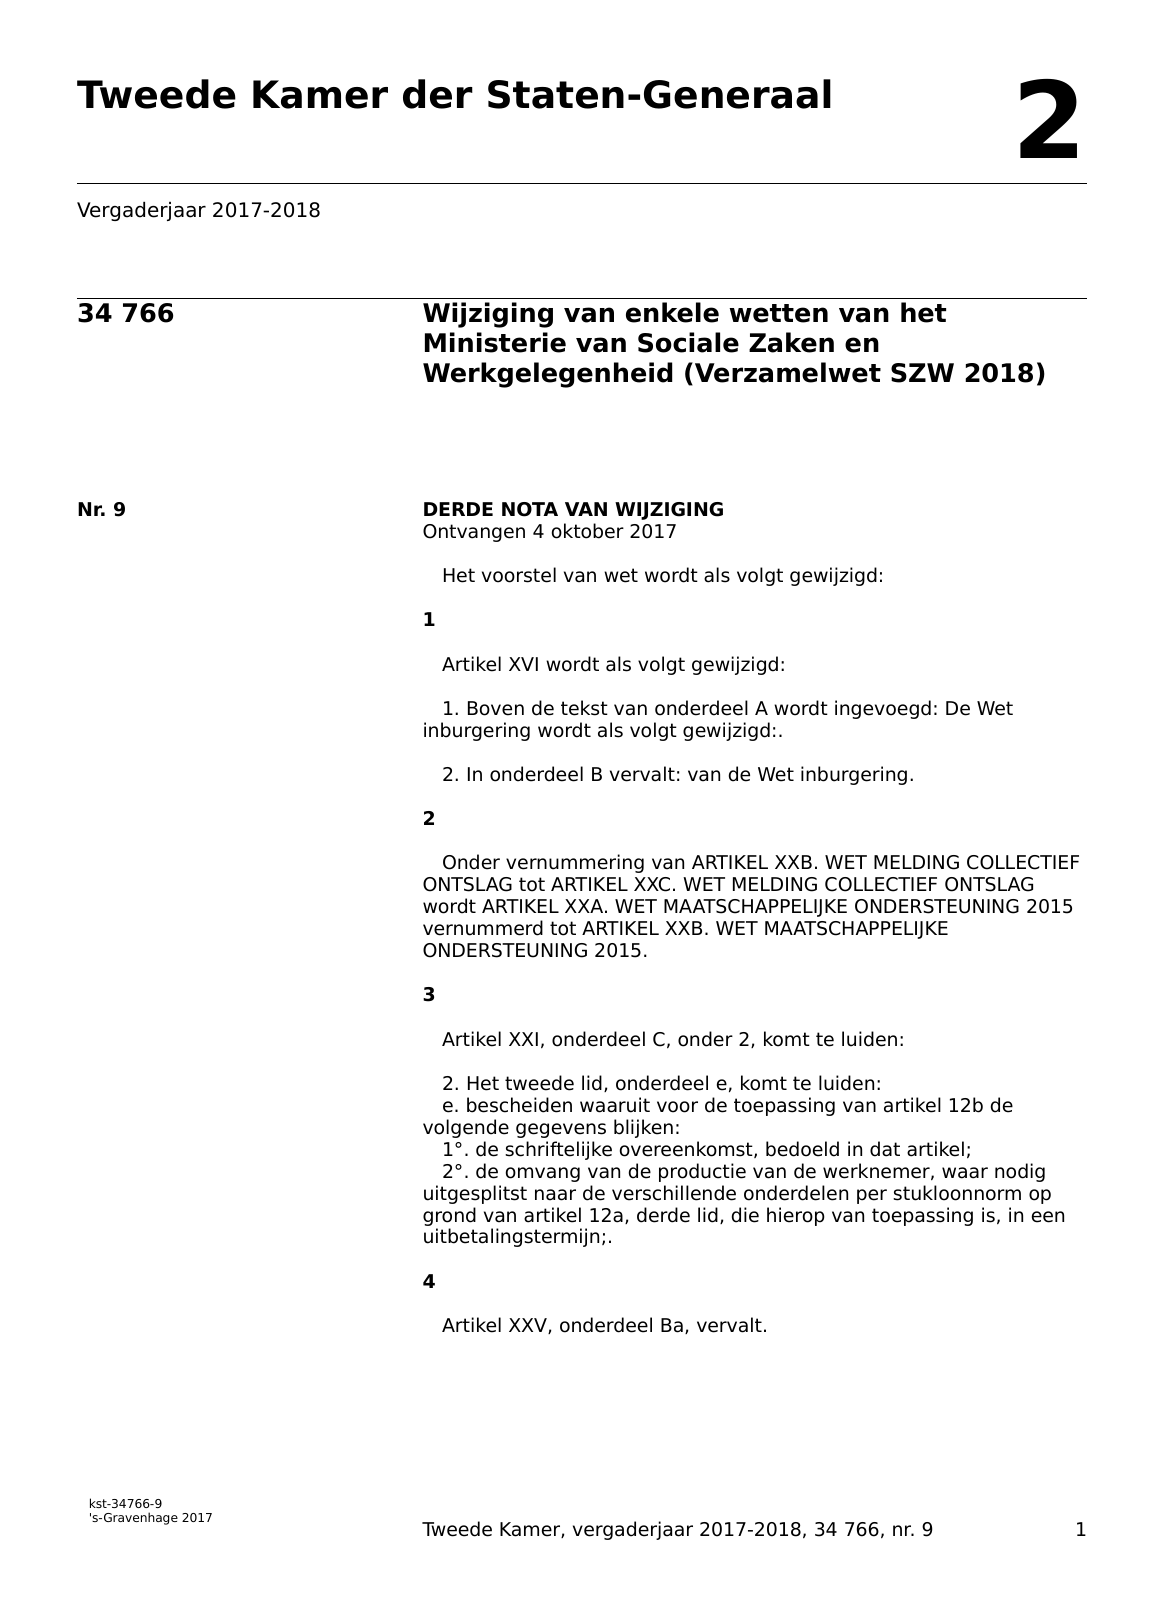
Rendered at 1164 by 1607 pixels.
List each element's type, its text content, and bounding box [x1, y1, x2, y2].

text kst-34766-9 [88, 1497, 323, 1511]
text 2. Het tweede lid, onderdeel e, komt te luiden: [422, 1073, 1087, 1094]
subtitle 4 [422, 1271, 1087, 1293]
text 2. In onderdeel B vervalt: van de Wet inburgering. [422, 764, 1087, 786]
table_cell Vergaderjaar 2017-2018 [77, 184, 1087, 298]
subtitle 3 [422, 984, 1087, 1006]
text 1. Boven de tekst van onderdeel A wordt ingevoegd: De Wet inburgering wordt als volgt gewijzigd:. [422, 698, 1087, 742]
subtitle 1 [422, 609, 1087, 631]
subtitle 2 [422, 808, 1087, 830]
table_header 2 [886, 59, 1087, 183]
text 's-Gravenhage 2017 [88, 1511, 323, 1525]
table_header Tweede Kamer der Staten-Generaal [77, 59, 886, 183]
text 2°. de omvang van de productie van de werknemer, waar nodig uitgesplitst naar de verschillende onderdelen per stukloonnorm op grond van artikel 12a, derde lid, die hierop van toepassing is, in een uitbetalingstermijn;. [422, 1161, 1087, 1248]
subtitle 34 766 Wijziging van enkele wetten van het Ministerie van Sociale Zaken en Werkgelegenheid (Verzamelwet SZW 2018) [77, 299, 1087, 388]
text Artikel XXI, onderdeel C, onder 2, komt te luiden: [422, 1028, 1087, 1050]
text Ontvangen 4 oktober 2017 [422, 521, 1087, 543]
text Artikel XXV, onderdeel Ba, vervalt. [422, 1315, 1087, 1337]
text Het voorstel van wet wordt als volgt gewijzigd: [422, 565, 1087, 587]
text e. bescheiden waaruit voor de toepassing van artikel 12b de volgende gegevens blijken: [422, 1094, 1087, 1138]
text 1°. de schriftelijke overeenkomst, bedoeld in dat artikel; [422, 1138, 1087, 1161]
text Onder vernummering van ARTIKEL XXB. WET MELDING COLLECTIEF ONTSLAG tot ARTIKEL XXC. WET MELDING COLLECTIEF ONTSLAG wordt ARTIKEL XXA. WET MAATSCHAPPELIJKE ONDERSTEUNING 2015 vernummerd tot ARTIKEL XXB. WET MAATSCHAPPELIJKE ONDERSTEUNING 2015. [422, 852, 1087, 962]
text Artikel XVI wordt als volgt gewijzigd: [422, 653, 1087, 676]
subtitle Nr. 9 DERDE NOTA VAN WIJZIGING [77, 499, 1087, 521]
